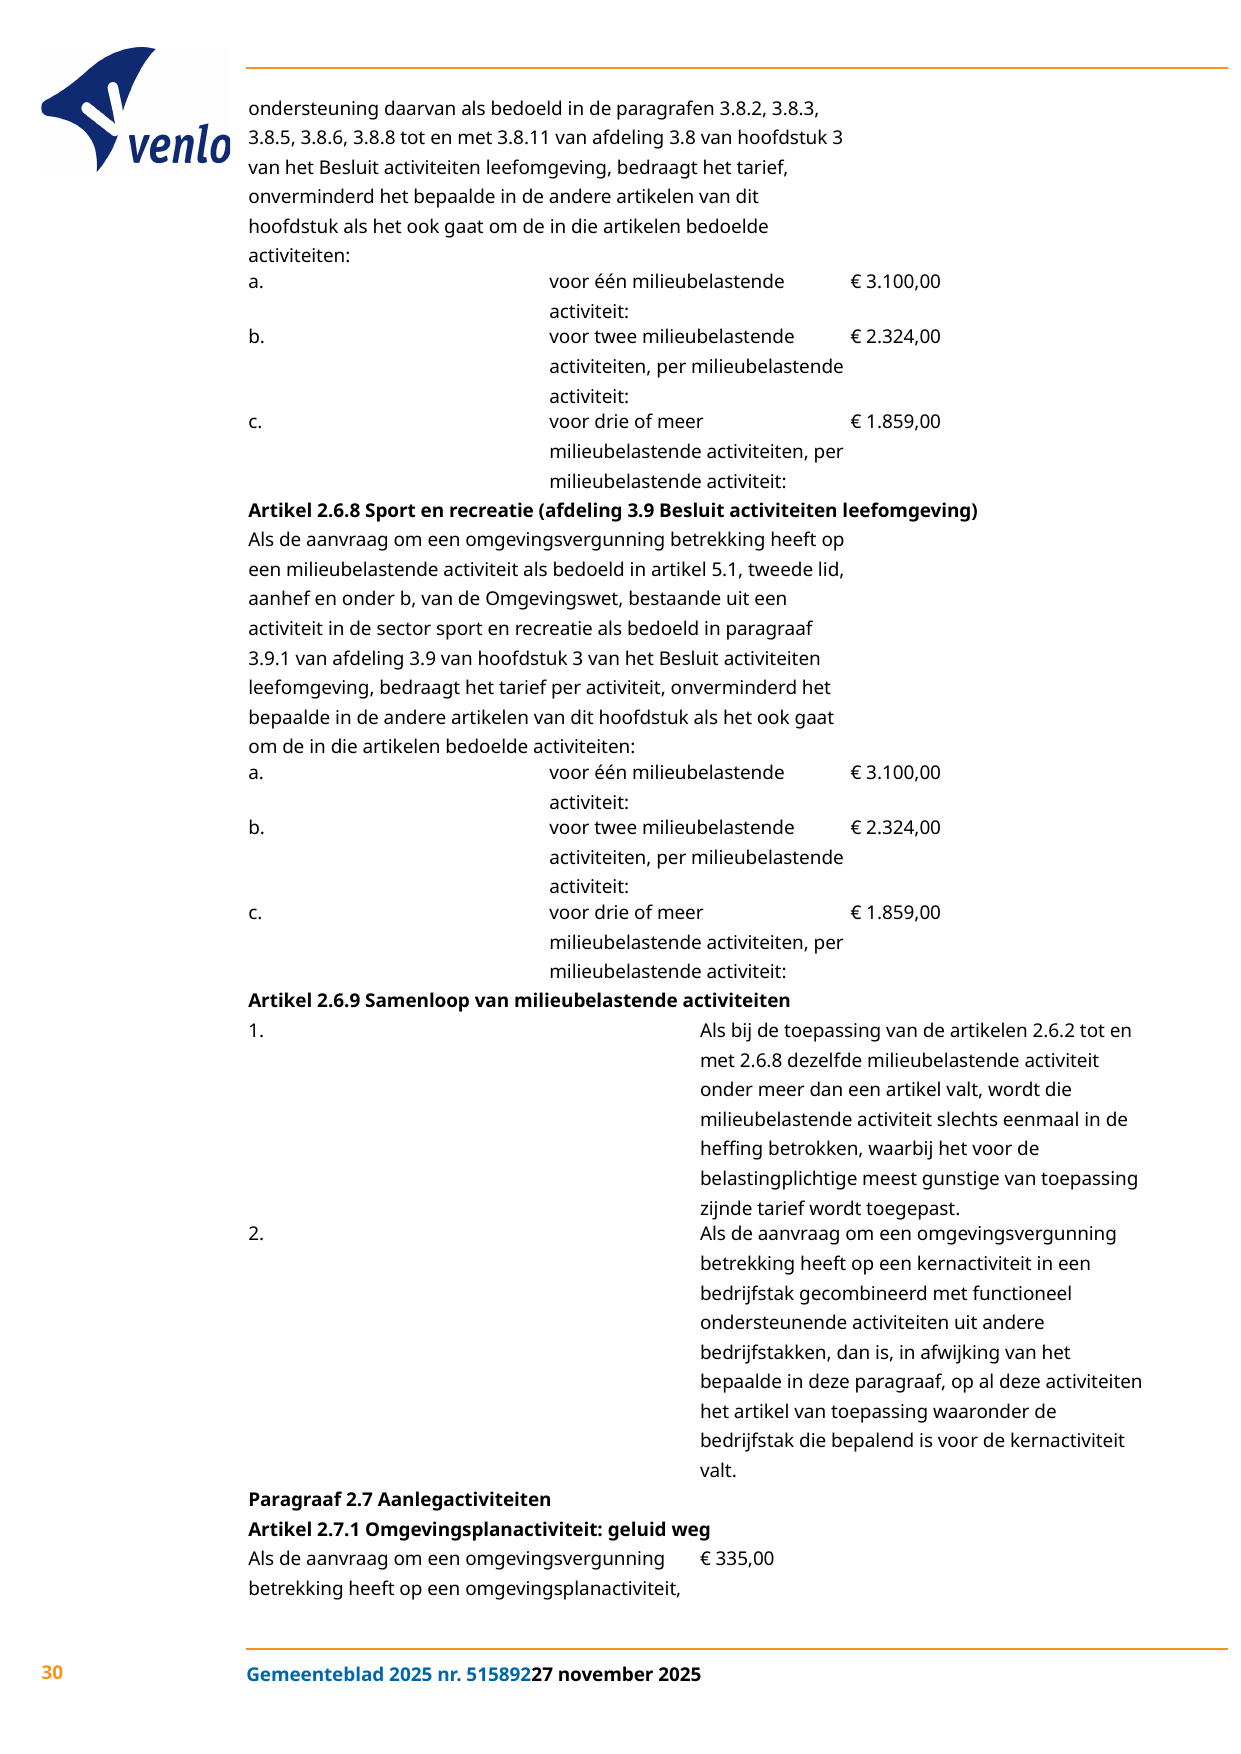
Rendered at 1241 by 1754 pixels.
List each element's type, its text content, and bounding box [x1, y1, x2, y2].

table_header [850, 95, 1152, 268]
table_cell 2. [248, 1221, 700, 1483]
table_cell voor drie of meer milieubelastende activiteiten, per milieubelastende activiteit: [549, 900, 850, 984]
table_cell a. [248, 269, 549, 324]
text Artikel 2.6.9 Samenloop van milieubelastende activiteiten [248, 988, 1152, 1013]
table_header ondersteuning daarvan als bedoeld in de paragrafen 3.8.2, 3.8.3, 3.8.5, 3.8.6, 3.8.8 tot en met 3.8.11 van afdeling 3.8 van hoofdstuk 3 van het Besluit activiteiten leefomgeving, bedraagt het tarief, onverminderd het bepaalde in de andere artikelen van dit hoofdstuk als het ook gaat om de in die artikelen bedoelde activiteiten: [248, 95, 850, 268]
table_cell voor twee milieubelastende activiteiten, per milieubelastende activiteit: [549, 815, 850, 899]
table_cell Als de aanvraag om een omgevingsvergunning betrekking heeft op een kernactiviteit in een bedrijfstak gecombineerd met functioneel ondersteunende activiteiten uit andere bedrijfstakken, dan is, in afwijking van het bepaalde in deze paragraaf, op al deze activiteiten het artikel van toepassing waaronder de bedrijfstak die bepalend is voor de kernactiviteit valt. [700, 1221, 1152, 1483]
text Paragraaf 2.7 Aanlegactiviteiten [248, 1486, 1152, 1512]
table_header Als bij de toepassing van de artikelen 2.6.2 tot en met 2.6.8 dezelfde milieubelastende activiteit onder meer dan een artikel valt, wordt die milieubelastende activiteit slechts eenmaal in de heffing betrokken, waarbij het voor de belastingplichtige meest gunstige van toepassing zijnde tarief wordt toegepast. [700, 1017, 1152, 1221]
picture [41, 47, 231, 172]
table_header Als de aanvraag om een omgevingsvergunning betrekking heeft op een omgevingsplanactiviteit, [248, 1545, 700, 1601]
table_header [850, 526, 1152, 759]
table_cell € 3.100,00 [850, 759, 1152, 814]
text Artikel 2.6.8 Sport en recreatie (afdeling 3.9 Besluit activiteiten leefomgeving) [248, 497, 1152, 522]
table_cell € 3.100,00 [850, 269, 1152, 324]
table_cell c. [248, 900, 549, 984]
table_header Als de aanvraag om een omgevingsvergunning betrekking heeft op een milieubelastende activiteit als bedoeld in artikel 5.1, tweede lid, aanhef en onder b, van de Omgevingswet, bestaande uit een activiteit in de sector sport en recreatie als bedoeld in paragraaf 3.9.1 van afdeling 3.9 van hoofdstuk 3 van het Besluit activiteiten leefomgeving, bedraagt het tarief per activiteit, onverminderd het bepaalde in de andere artikelen van dit hoofdstuk als het ook gaat om de in die artikelen bedoelde activiteiten: [248, 526, 850, 759]
table_cell b. [248, 815, 549, 899]
table_cell b. [248, 324, 549, 409]
table_cell € 2.324,00 [850, 324, 1152, 409]
table_cell a. [248, 759, 549, 814]
table_header 1. [248, 1017, 700, 1221]
table_cell € 1.859,00 [850, 900, 1152, 984]
table_cell voor één milieubelastende activiteit: [549, 269, 850, 324]
table_header € 335,00 [700, 1545, 1152, 1601]
table_cell voor één milieubelastende activiteit: [549, 759, 850, 814]
table_cell € 1.859,00 [850, 409, 1152, 493]
table_cell € 2.324,00 [850, 815, 1152, 899]
text Artikel 2.7.1 Omgevingsplanactiviteit: geluid weg [248, 1516, 1152, 1541]
table_cell c. [248, 409, 549, 493]
table_cell voor drie of meer milieubelastende activiteiten, per milieubelastende activiteit: [549, 409, 850, 493]
table_cell voor twee milieubelastende activiteiten, per milieubelastende activiteit: [549, 324, 850, 409]
